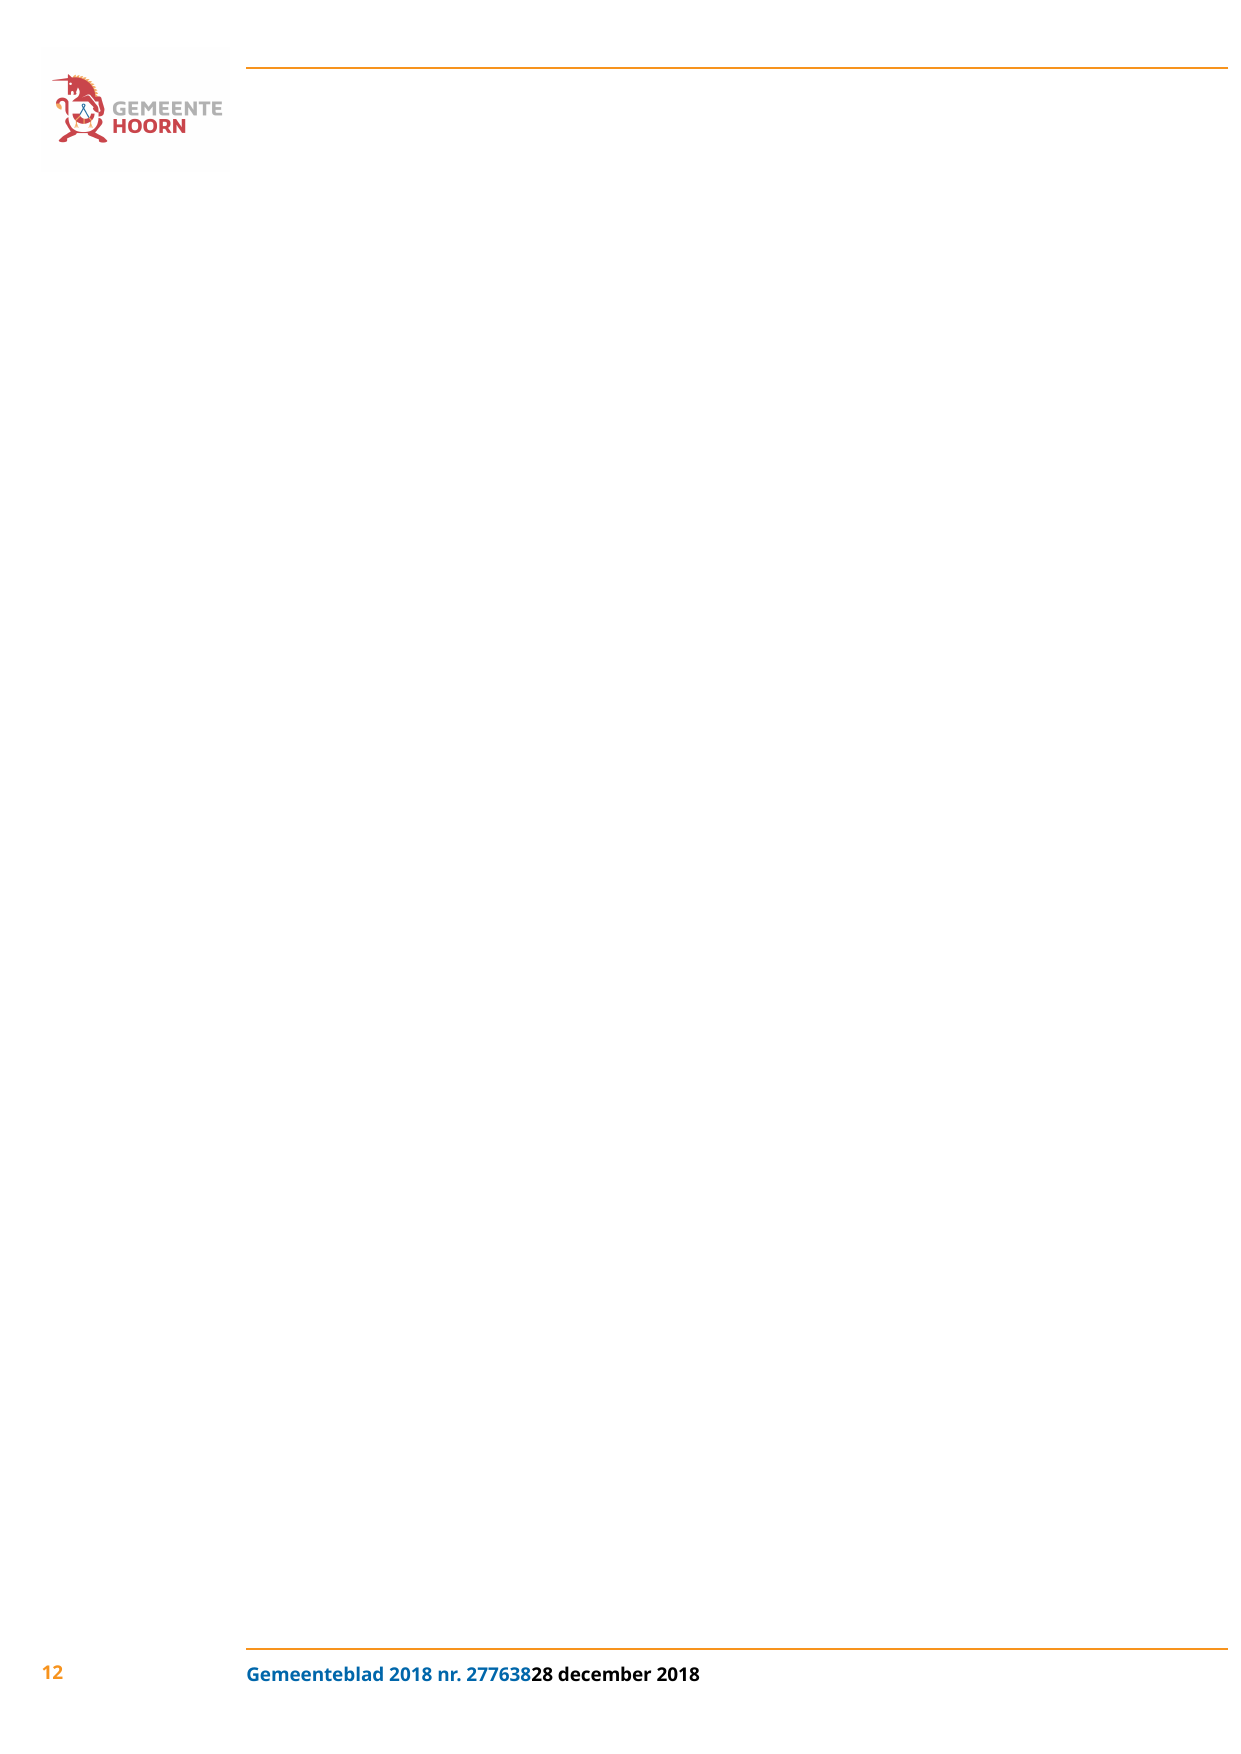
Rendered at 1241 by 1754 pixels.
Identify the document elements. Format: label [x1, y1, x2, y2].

picture [41, 47, 231, 172]
